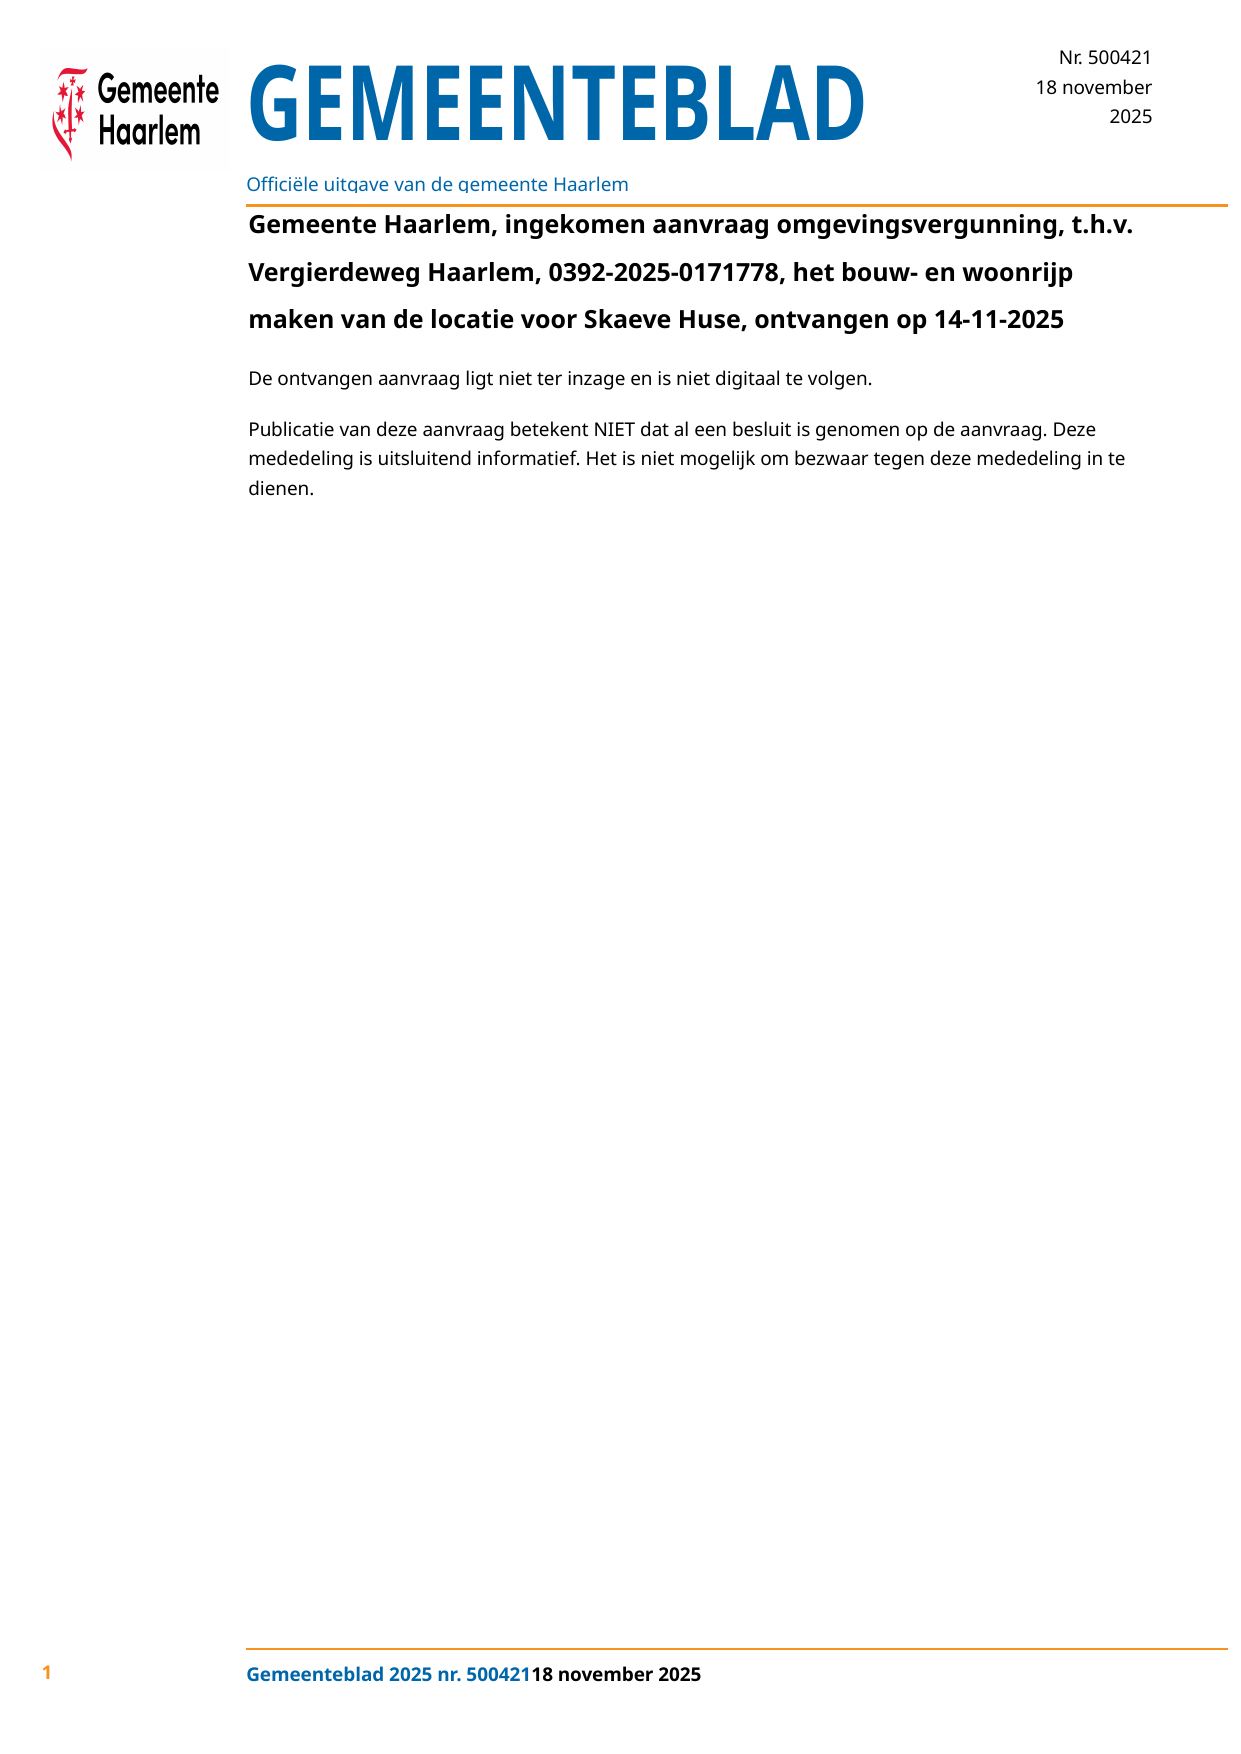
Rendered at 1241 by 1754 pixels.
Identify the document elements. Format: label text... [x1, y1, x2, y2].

text Gemeente Haarlem, ingekomen aanvraag omgevingsvergunning, t.h.v. Vergierdeweg Haarlem, 0392-2025-0171778, het bouw- en woonrijp maken van de locatie voor Skaeve Huse, ontvangen op 14-11-2025 [248, 207, 1152, 336]
text De ontvangen aanvraag ligt niet ter inzage en is niet digitaal te volgen. [248, 366, 1152, 391]
text Publicatie van deze aanvraag betekent NIET dat al een besluit is genomen op de aanvraag. Deze mededeling is uitsluitend informatief. Het is niet mogelijk om bezwaar tegen deze mededeling in te dienen. [248, 416, 1152, 501]
picture [41, 47, 231, 172]
